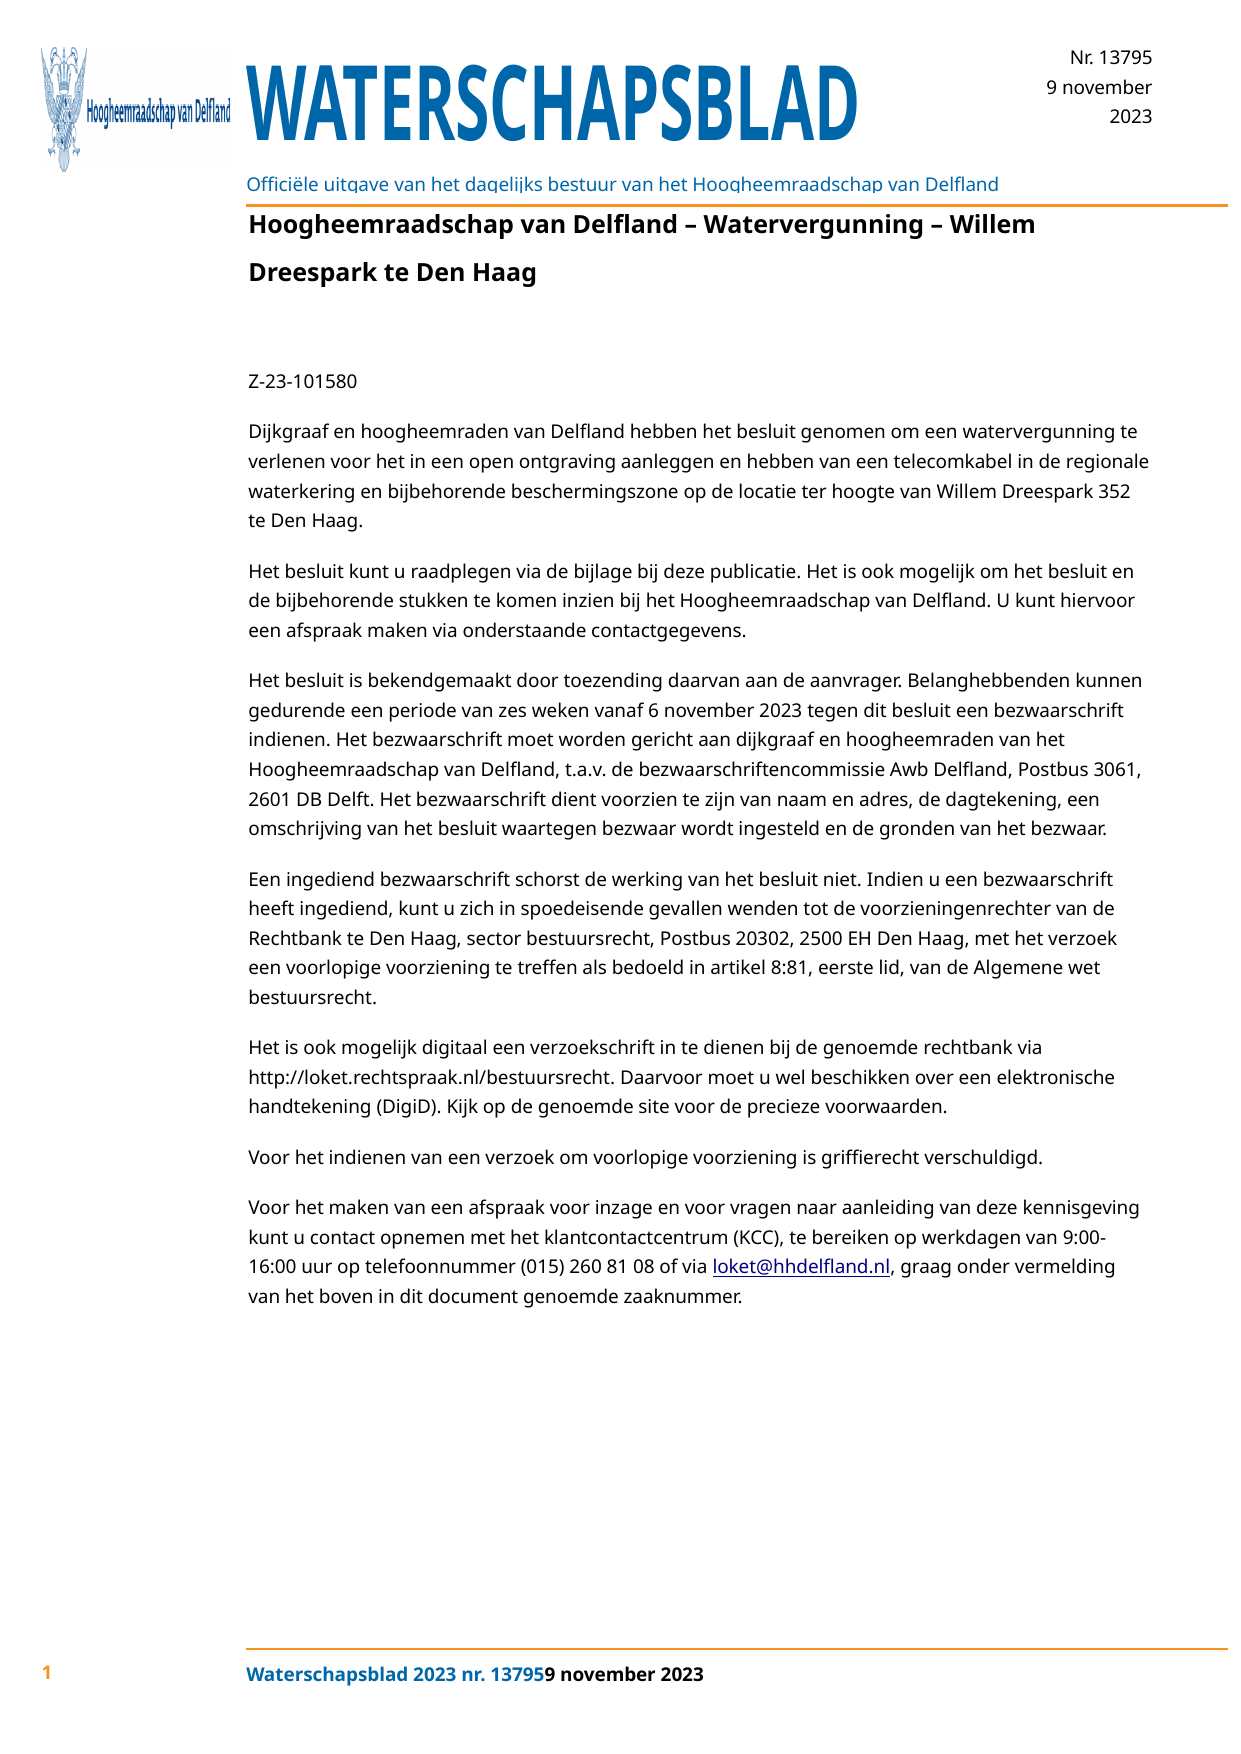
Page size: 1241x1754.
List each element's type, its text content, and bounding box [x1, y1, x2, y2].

text Het besluit is bekendgemaakt door toezending daarvan aan de aanvrager. Belanghebbenden kunnen gedurende een periode van zes weken vanaf 6 november 2023 tegen dit besluit een bezwaarschrift indienen. Het bezwaarschrift moet worden gericht aan dijkgraaf en hoogheemraden van het Hoogheemraadschap van Delfland, t.a.v. de bezwaarschriftencommissie Awb Delfland, Postbus 3061, 2601 DB Delft. Het bezwaarschrift dient voorzien te zijn van naam en adres, de dagtekening, een omschrijving van het besluit waartegen bezwaar wordt ingesteld en de gronden van het bezwaar. [248, 667, 1152, 841]
picture [41, 47, 231, 172]
text Voor het maken van een afspraak voor inzage en voor vragen naar aanleiding van deze kennisgeving kunt u contact opnemen met het klantcontactcentrum (KCC), te bereiken op werkdagen van 9:00-16:00 uur op telefoonnummer (015) 260 81 08 of via loket@hhdelfland.nl, graag onder vermelding van het boven in dit document genoemde zaaknummer. [248, 1194, 1152, 1309]
text Het is ook mogelijk digitaal een verzoekschrift in te dienen bij de genoemde rechtbank via http://loket.rechtspraak.nl/bestuursrecht. Daarvoor moet u wel beschikken over een elektronische handtekening (DigiD). Kijk op de genoemde site voor de precieze voorwaarden. [248, 1034, 1152, 1119]
text Dijkgraaf en hoogheemraden van Delfland hebben het besluit genomen om een watervergunning te verlenen voor het in een open ontgraving aanleggen en hebben van een telecomkabel in de regionale waterkering en bijbehorende beschermingszone op de locatie ter hoogte van Willem Dreespark 352 te Den Haag. [248, 419, 1152, 533]
text Hoogheemraadschap van Delfland – Watervergunning – Willem Dreespark te Den Haag [248, 207, 1152, 288]
text Z-23-101580 [248, 368, 1152, 394]
text Het besluit kunt u raadplegen via de bijlage bij deze publicatie. Het is ook mogelijk om het besluit en de bijbehorende stukken te komen inzien bij het Hoogheemraadschap van Delfland. U kunt hiervoor een afspraak maken via onderstaande contactgegevens. [248, 558, 1152, 643]
text Voor het indienen van een verzoek om voorlopige voorziening is griffierecht verschuldigd. [248, 1144, 1152, 1170]
text Een ingediend bezwaarschrift schorst de werking van het besluit niet. Indien u een bezwaarschrift heeft ingediend, kunt u zich in spoedeisende gevallen wenden tot de voorzieningenrechter van de Rechtbank te Den Haag, sector bestuursrecht, Postbus 20302, 2500 EH Den Haag, met het verzoek een voorlopige voorziening te treffen als bedoeld in artikel 8:81, eerste lid, van de Algemene wet bestuursrecht. [248, 866, 1152, 1010]
